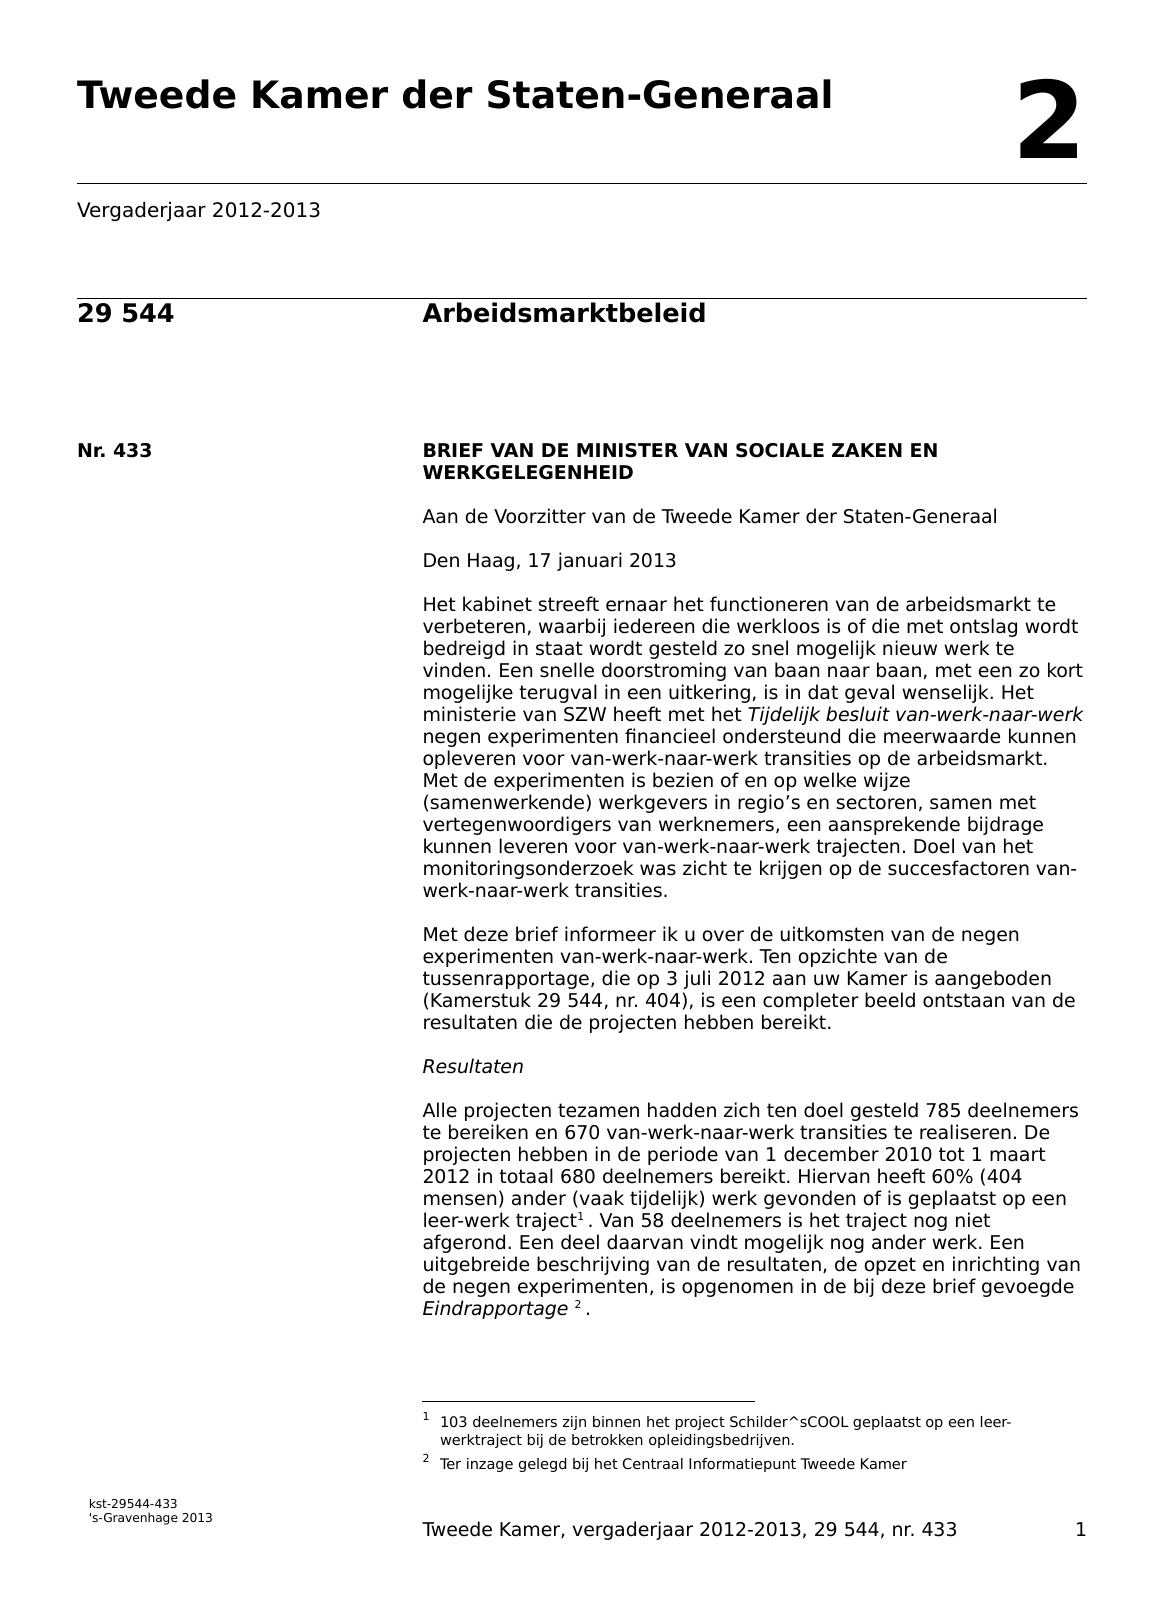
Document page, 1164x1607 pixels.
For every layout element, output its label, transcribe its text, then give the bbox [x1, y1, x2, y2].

text Met deze brief informeer ik u over de uitkomsten van de negen experimenten van-werk-naar-werk. Ten opzichte van de tussenrapportage, die op 3 juli 2012 aan uw Kamer is aangeboden (Kamerstuk 29 544, nr. 404), is een completer beeld ontstaan van de resultaten die de projecten hebben bereikt. [422, 924, 1087, 1034]
text Aan de Voorzitter van de Tweede Kamer der Staten-Generaal [422, 506, 1087, 528]
table_cell Vergaderjaar 2012-2013 [77, 184, 1087, 298]
text kst-29544-433 [88, 1497, 323, 1511]
subtitle Resultaten [422, 1056, 1087, 1078]
table_header Tweede Kamer der Staten-Generaal [77, 59, 886, 183]
text Den Haag, 17 januari 2013 [422, 550, 1087, 572]
text 103 deelnemers zijn binnen het project Schilder^sCOOL geplaatst op een leer-werktraject bij de betrokken opleidingsbedrijven. [422, 1410, 1087, 1449]
text Ter inzage gelegd bij het Centraal Informatiepunt Tweede Kamer [422, 1452, 1087, 1474]
text Alle projecten tezamen hadden zich ten doel gesteld 785 deelnemers te bereiken en 670 van-werk-naar-werk transities te realiseren. De projecten hebben in de periode van 1 december 2010 tot 1 maart 2012 in totaal 680 deelnemers bereikt. Hiervan heeft 60% (404 mensen) ander (vaak tijdelijk) werk gevonden of is geplaatst op een leer-werk traject. Van 58 deelnemers is het traject nog niet afgerond. Een deel daarvan vindt mogelijk nog ander werk. Een uitgebreide beschrijving van de resultaten, de opzet en inrichting van de negen experimenten, is opgenomen in de bij deze brief gevoegde Eindrapportage . [422, 1100, 1087, 1320]
text 's-Gravenhage 2013 [88, 1511, 323, 1525]
subtitle Nr. 433 BRIEF VAN DE MINISTER VAN SOCIALE ZAKEN EN WERKGELEGENHEID [77, 440, 1087, 484]
text Het kabinet streeft ernaar het functioneren van de arbeidsmarkt te verbeteren, waarbij iedereen die werkloos is of die met ontslag wordt bedreigd in staat wordt gesteld zo snel mogelijk nieuw werk te vinden. Een snelle doorstroming van baan naar baan, met een zo kort mogelijke terugval in een uitkering, is in dat geval wenselijk. Het ministerie van SZW heeft met het Tijdelijk besluit van-werk-naar-werk negen experimenten financieel ondersteund die meerwaarde kunnen opleveren voor van-werk-naar-werk transities op de arbeidsmarkt. Met de experimenten is bezien of en op welke wijze (samenwerkende) werkgevers in regio’s en sectoren, samen met vertegenwoordigers van werknemers, een aansprekende bijdrage kunnen leveren voor van-werk-naar-werk trajecten. Doel van het monitoringsonderzoek was zicht te krijgen op de succesfactoren van-werk-naar-werk transities. [422, 594, 1087, 902]
subtitle 29 544 Arbeidsmarktbeleid [77, 299, 1087, 329]
table_header 2 [886, 59, 1087, 183]
